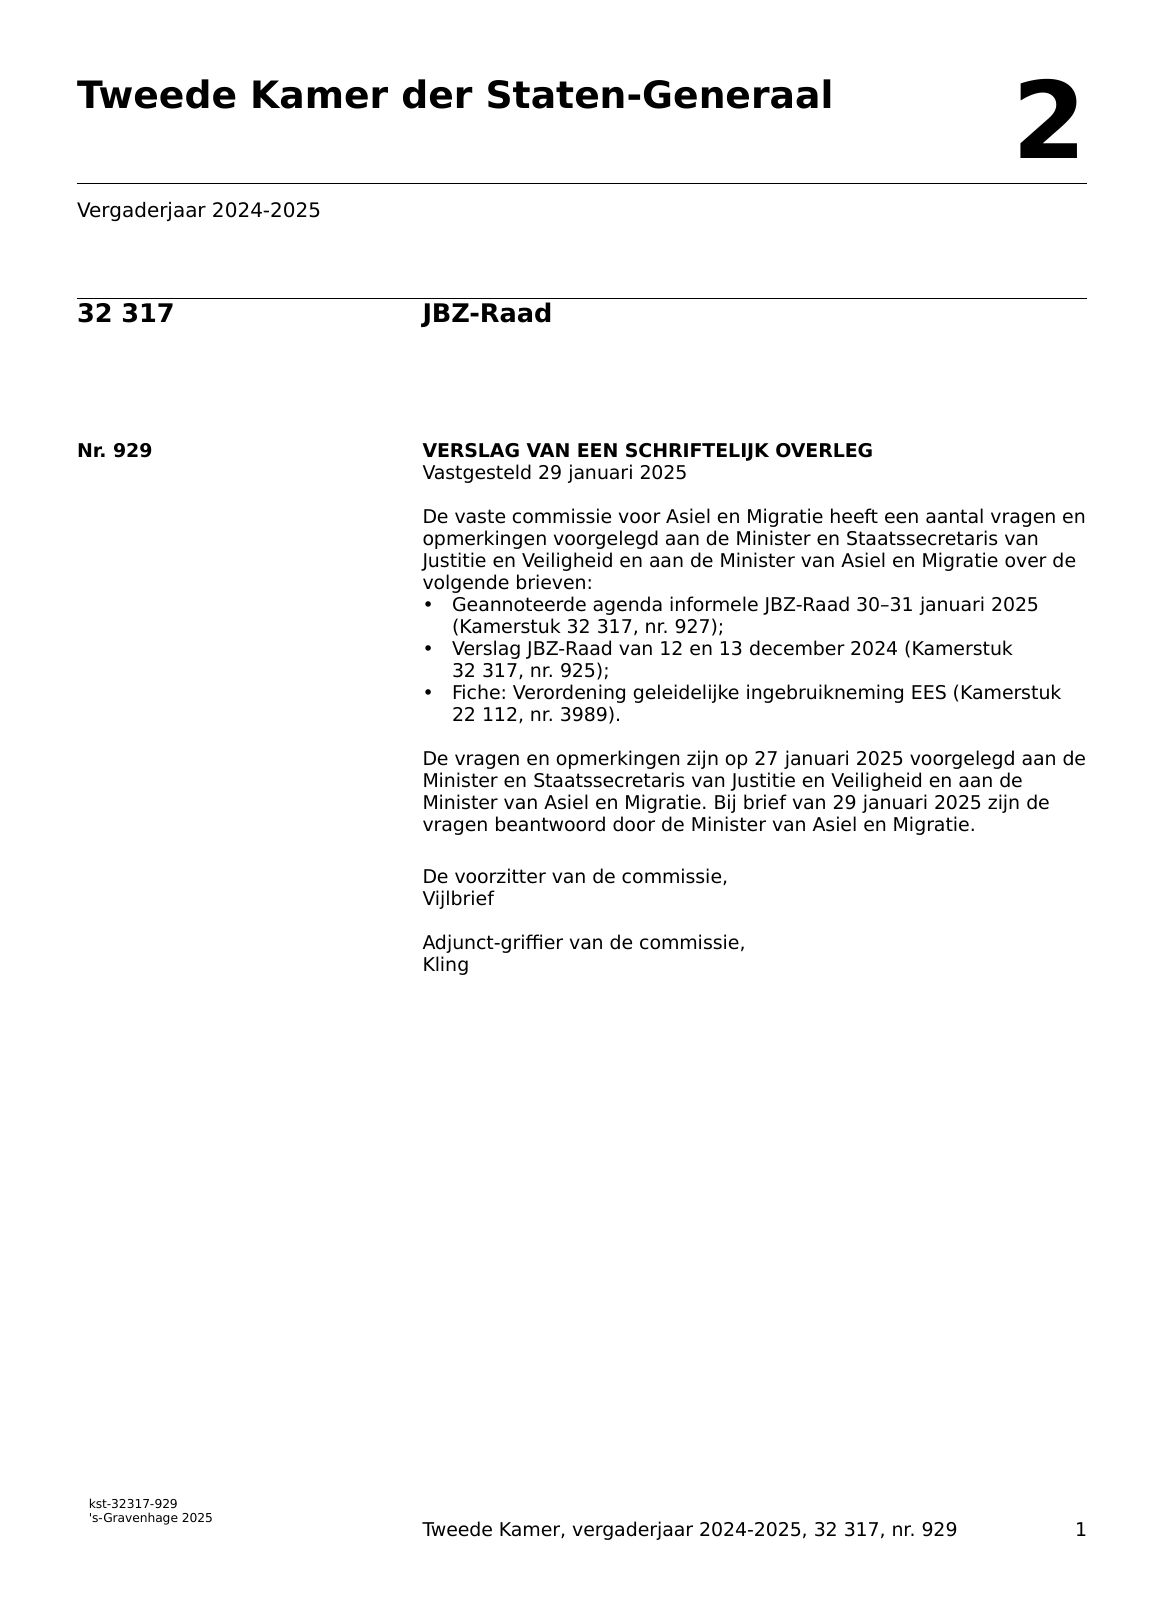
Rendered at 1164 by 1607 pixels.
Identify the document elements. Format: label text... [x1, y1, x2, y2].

text • Geannoteerde agenda informele JBZ-Raad 30–31 januari 2025 (Kamerstuk 32 317, nr. 927); [422, 594, 1087, 638]
table_cell Vergaderjaar 2024-2025 [77, 184, 1087, 298]
text kst-32317-929 [88, 1497, 323, 1511]
table_header 2 [886, 59, 1087, 183]
text Vastgesteld 29 januari 2025 [422, 462, 1087, 484]
table_header Tweede Kamer der Staten-Generaal [77, 59, 886, 183]
subtitle Nr. 929 VERSLAG VAN EEN SCHRIFTELIJK OVERLEG [77, 440, 1087, 462]
text De vaste commissie voor Asiel en Migratie heeft een aantal vragen en opmerkingen voorgelegd aan de Minister en Staatssecretaris van Justitie en Veiligheid en aan de Minister van Asiel en Migratie over de volgende brieven: [422, 506, 1087, 594]
text • Verslag JBZ-Raad van 12 en 13 december 2024 (Kamerstuk 32 317, nr. 925); [422, 638, 1087, 682]
text De voorzitter van de commissie, Vijlbrief [422, 866, 1087, 910]
text De vragen en opmerkingen zijn op 27 januari 2025 voorgelegd aan de Minister en Staatssecretaris van Justitie en Veiligheid en aan de Minister van Asiel en Migratie. Bij brief van 29 januari 2025 zijn de vragen beantwoord door de Minister van Asiel en Migratie. [422, 748, 1087, 836]
text 's-Gravenhage 2025 [88, 1511, 323, 1525]
subtitle 32 317 JBZ-Raad [77, 299, 1087, 329]
text Adjunct-griffier van de commissie, Kling [422, 932, 1087, 976]
text • Fiche: Verordening geleidelijke ingebruikneming EES (Kamerstuk 22 112, nr. 3989). [422, 682, 1087, 726]
